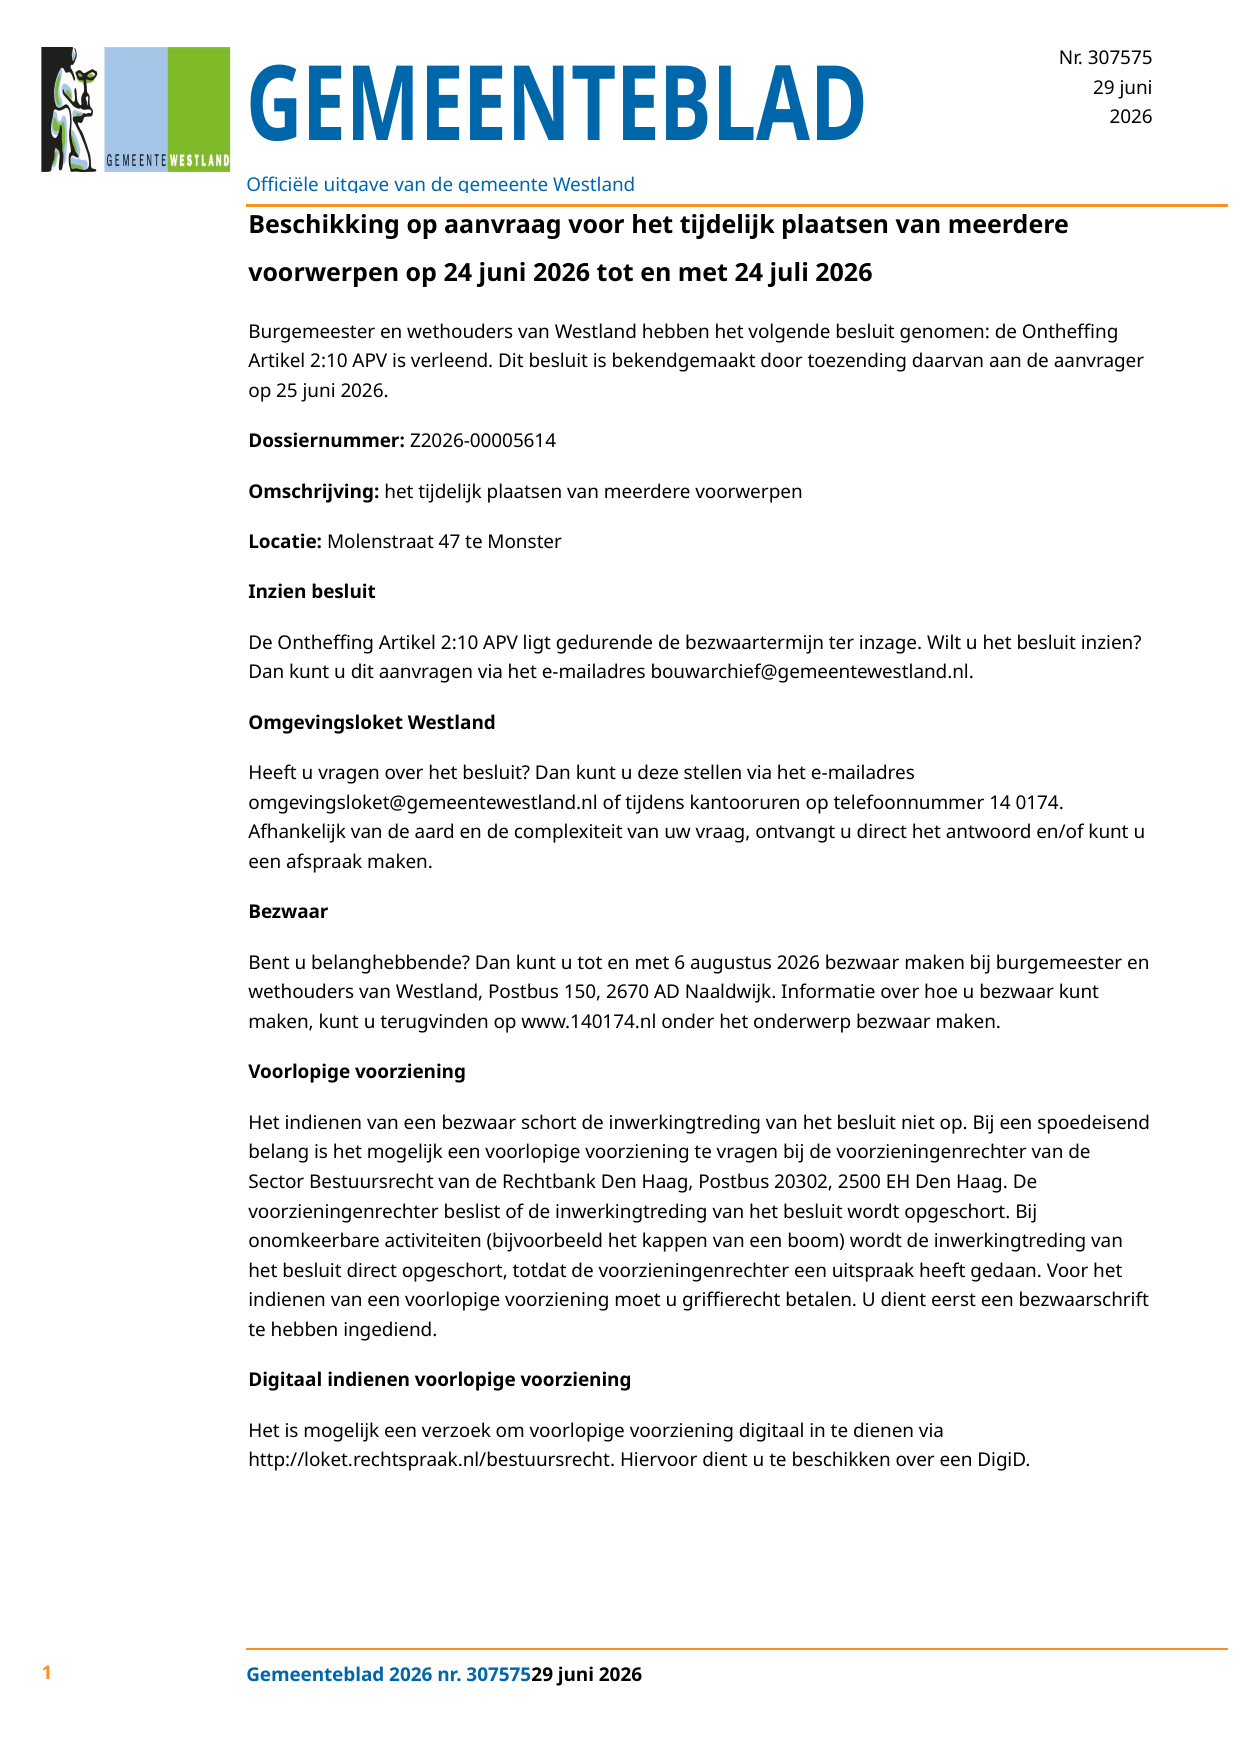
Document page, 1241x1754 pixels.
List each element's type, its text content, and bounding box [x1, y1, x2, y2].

text Locatie: Molenstraat 47 te Monster [248, 528, 1152, 554]
text Inzien besluit [248, 579, 1152, 604]
text Dossiernummer: Z2026-00005614 [248, 427, 1152, 453]
text Omschrijving: het tijdelijk plaatsen van meerdere voorwerpen [248, 478, 1152, 504]
text Heeft u vragen over het besluit? Dan kunt u deze stellen via het e-mailadres omgevingsloket@gemeentewestland.nl of tijdens kantooruren op telefoonnummer 14 0174. Afhankelijk van de aard en de complexiteit van uw vraag, ontvangt u direct het antwoord en/of kunt u een afspraak maken. [248, 759, 1152, 874]
text Bent u belanghebbende? Dan kunt u tot en met 6 augustus 2026 bezwaar maken bij burgemeester en wethouders van Westland, Postbus 150, 2670 AD Naaldwijk. Informatie over hoe u bezwaar kunt maken, kunt u terugvinden op www.140174.nl onder het onderwerp bezwaar maken. [248, 949, 1152, 1034]
text Omgevingsloket Westland [248, 709, 1152, 735]
text Het is mogelijk een verzoek om voorlopige voorziening digitaal in te dienen via http://loket.rechtspraak.nl/bestuursrecht. Hiervoor dient u te beschikken over een DigiD. [248, 1417, 1152, 1472]
text Het indienen van een bezwaar schort de inwerkingtreding van het besluit niet op. Bij een spoedeisend belang is het mogelijk een voorlopige voorziening te vragen bij de voorzieningenrechter van de Sector Bestuursrecht van de Rechtbank Den Haag, Postbus 20302, 2500 EH Den Haag. De voorzieningenrechter beslist of de inwerkingtreding van het besluit wordt opgeschort. Bij onomkeerbare activiteiten (bijvoorbeeld het kappen van een boom) wordt de inwerkingtreding van het besluit direct opgeschort, totdat de voorzieningenrechter een uitspraak heeft gedaan. Voor het indienen van een voorlopige voorziening moet u griffierecht betalen. U dient eerst een bezwaarschrift te hebben ingediend. [248, 1109, 1152, 1342]
text Burgemeester en wethouders van Westland hebben het volgende besluit genomen: de Ontheffing Artikel 2:10 APV is verleend. Dit besluit is bekendgemaakt door toezending daarvan aan de aanvrager op 25 juni 2026. [248, 318, 1152, 403]
text Voorlopige voorziening [248, 1059, 1152, 1084]
text Beschikking op aanvraag voor het tijdelijk plaatsen van meerdere voorwerpen op 24 juni 2026 tot en met 24 juli 2026 [248, 207, 1152, 288]
text Digitaal indienen voorlopige voorziening [248, 1367, 1152, 1392]
picture [41, 47, 231, 172]
text De Ontheffing Artikel 2:10 APV ligt gedurende de bezwaartermijn ter inzage. Wilt u het besluit inzien? Dan kunt u dit aanvragen via het e-mailadres bouwarchief@gemeentewestland.nl. [248, 629, 1152, 684]
text Bezwaar [248, 899, 1152, 924]
